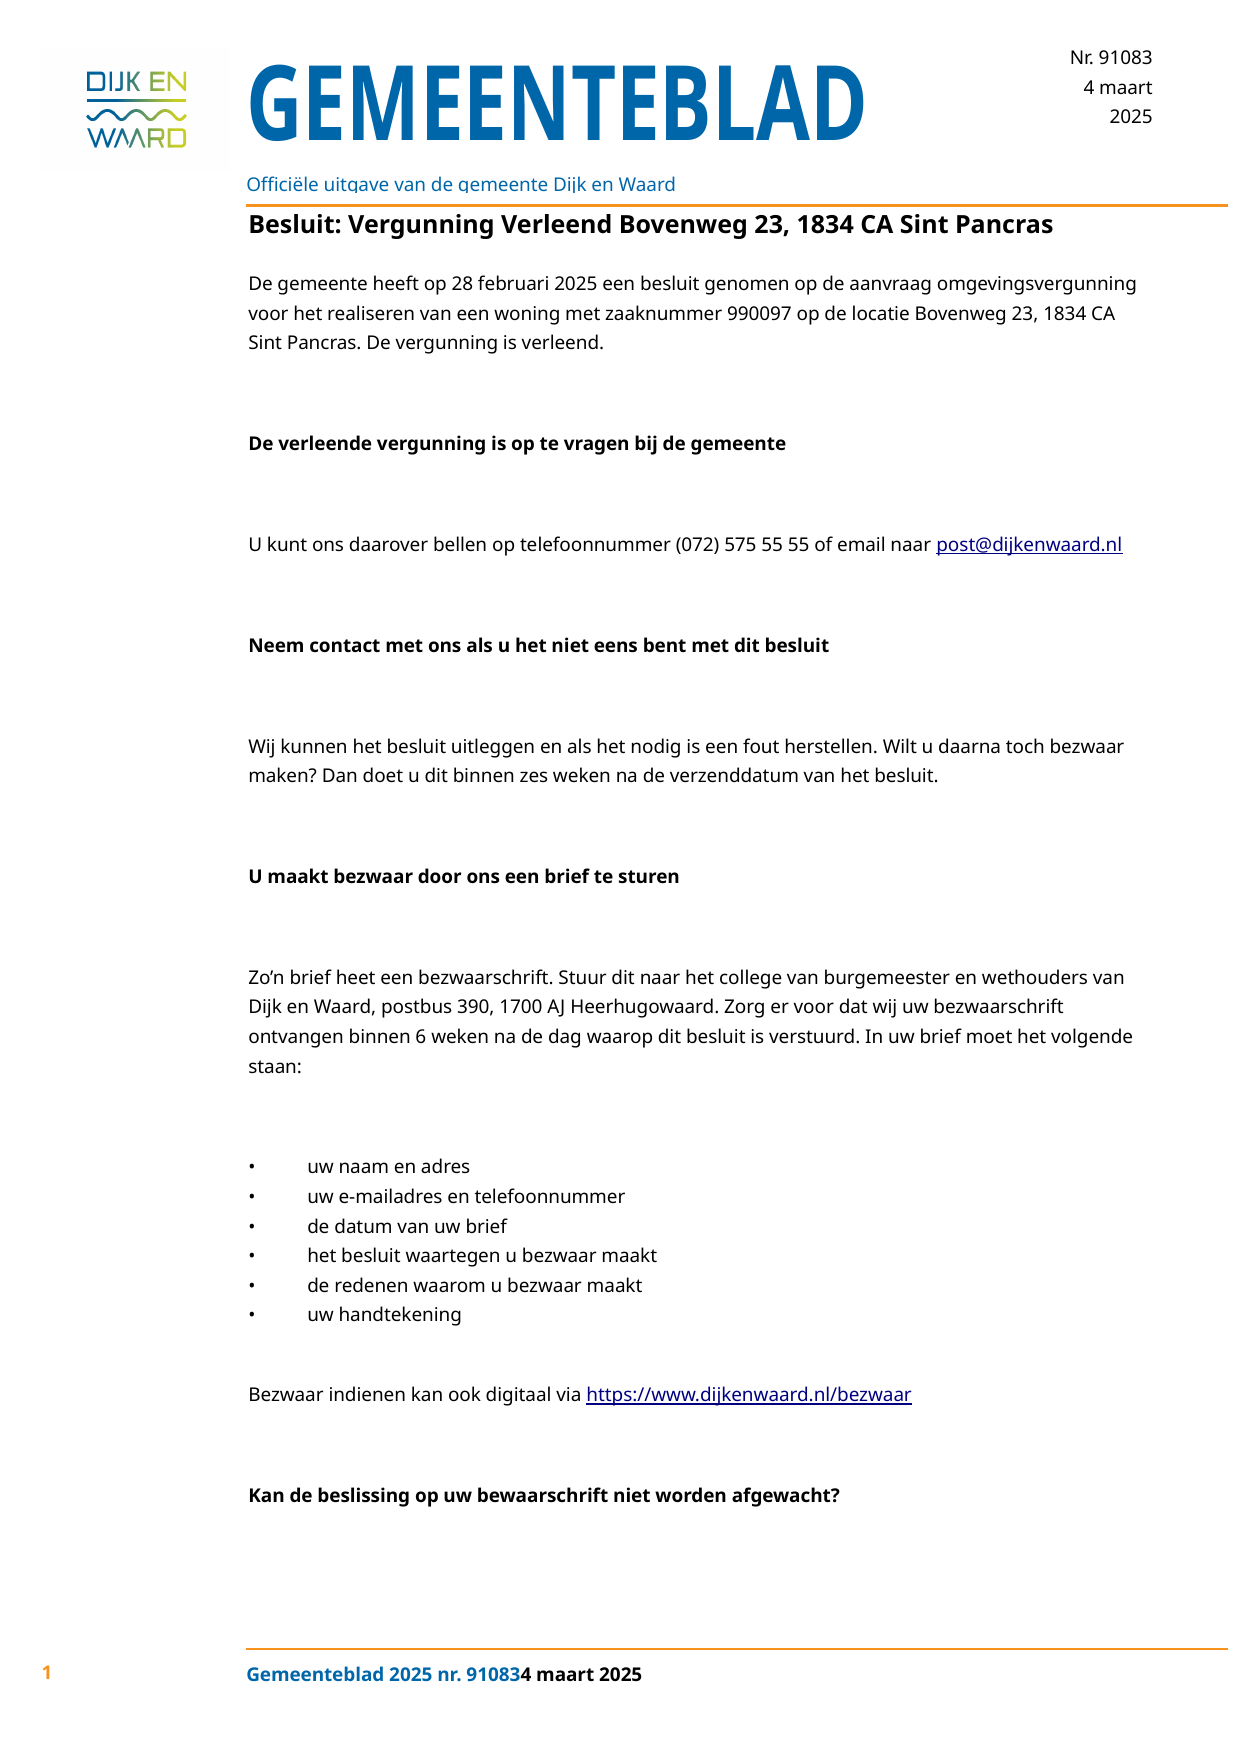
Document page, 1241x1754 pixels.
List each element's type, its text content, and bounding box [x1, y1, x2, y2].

text Bezwaar indienen kan ook digitaal via https://www.dijkenwaard.nl/bezwaar [248, 1382, 1152, 1407]
text U kunt ons daarover bellen op telefoonnummer (072) 575 55 55 of email naar post@dijkenwaard.nl [248, 531, 1152, 557]
picture [41, 47, 231, 172]
text De gemeente heeft op 28 februari 2025 een besluit genomen op de aanvraag omgevingsvergunning voor het realiseren van een woning met zaaknummer 990097 op de locatie Bovenweg 23, 1834 CA Sint Pancras. De vergunning is verleend. [248, 270, 1152, 355]
text Zo’n brief heet een bezwaarschrift. Stuur dit naar het college van burgemeester en wethouders van Dijk en Waard, postbus 390, 1700 AJ Heerhugowaard. Zorg er voor dat wij uw bezwaarschrift ontvangen binnen 6 weken na de dag waarop dit besluit is verstuurd. In uw brief moet het volgende staan: [248, 964, 1152, 1078]
text Neem contact met ons als u het niet eens bent met dit besluit [248, 632, 1152, 658]
text U maakt bezwaar door ons een brief te sturen [248, 863, 1152, 889]
text Wij kunnen het besluit uitleggen en als het nodig is een fout herstellen. Wilt u daarna toch bezwaar maken? Dan doet u dit binnen zes weken na de verzenddatum van het besluit. [248, 733, 1152, 788]
list de datum van uw brief [248, 1213, 1152, 1238]
list uw handtekening [248, 1302, 1152, 1327]
list de redenen waarom u bezwaar maakt [248, 1272, 1152, 1298]
list uw naam en adres [248, 1154, 1152, 1179]
list uw e-mailadres en telefoonnummer [248, 1183, 1152, 1209]
list het besluit waartegen u bezwaar maakt [248, 1242, 1152, 1268]
text De verleende vergunning is op te vragen bij de gemeente [248, 430, 1152, 456]
text Kan de beslissing op uw bewaarschrift niet worden afgewacht? [248, 1482, 1152, 1508]
text Besluit: Vergunning Verleend Bovenweg 23, 1834 CA Sint Pancras [248, 207, 1152, 241]
